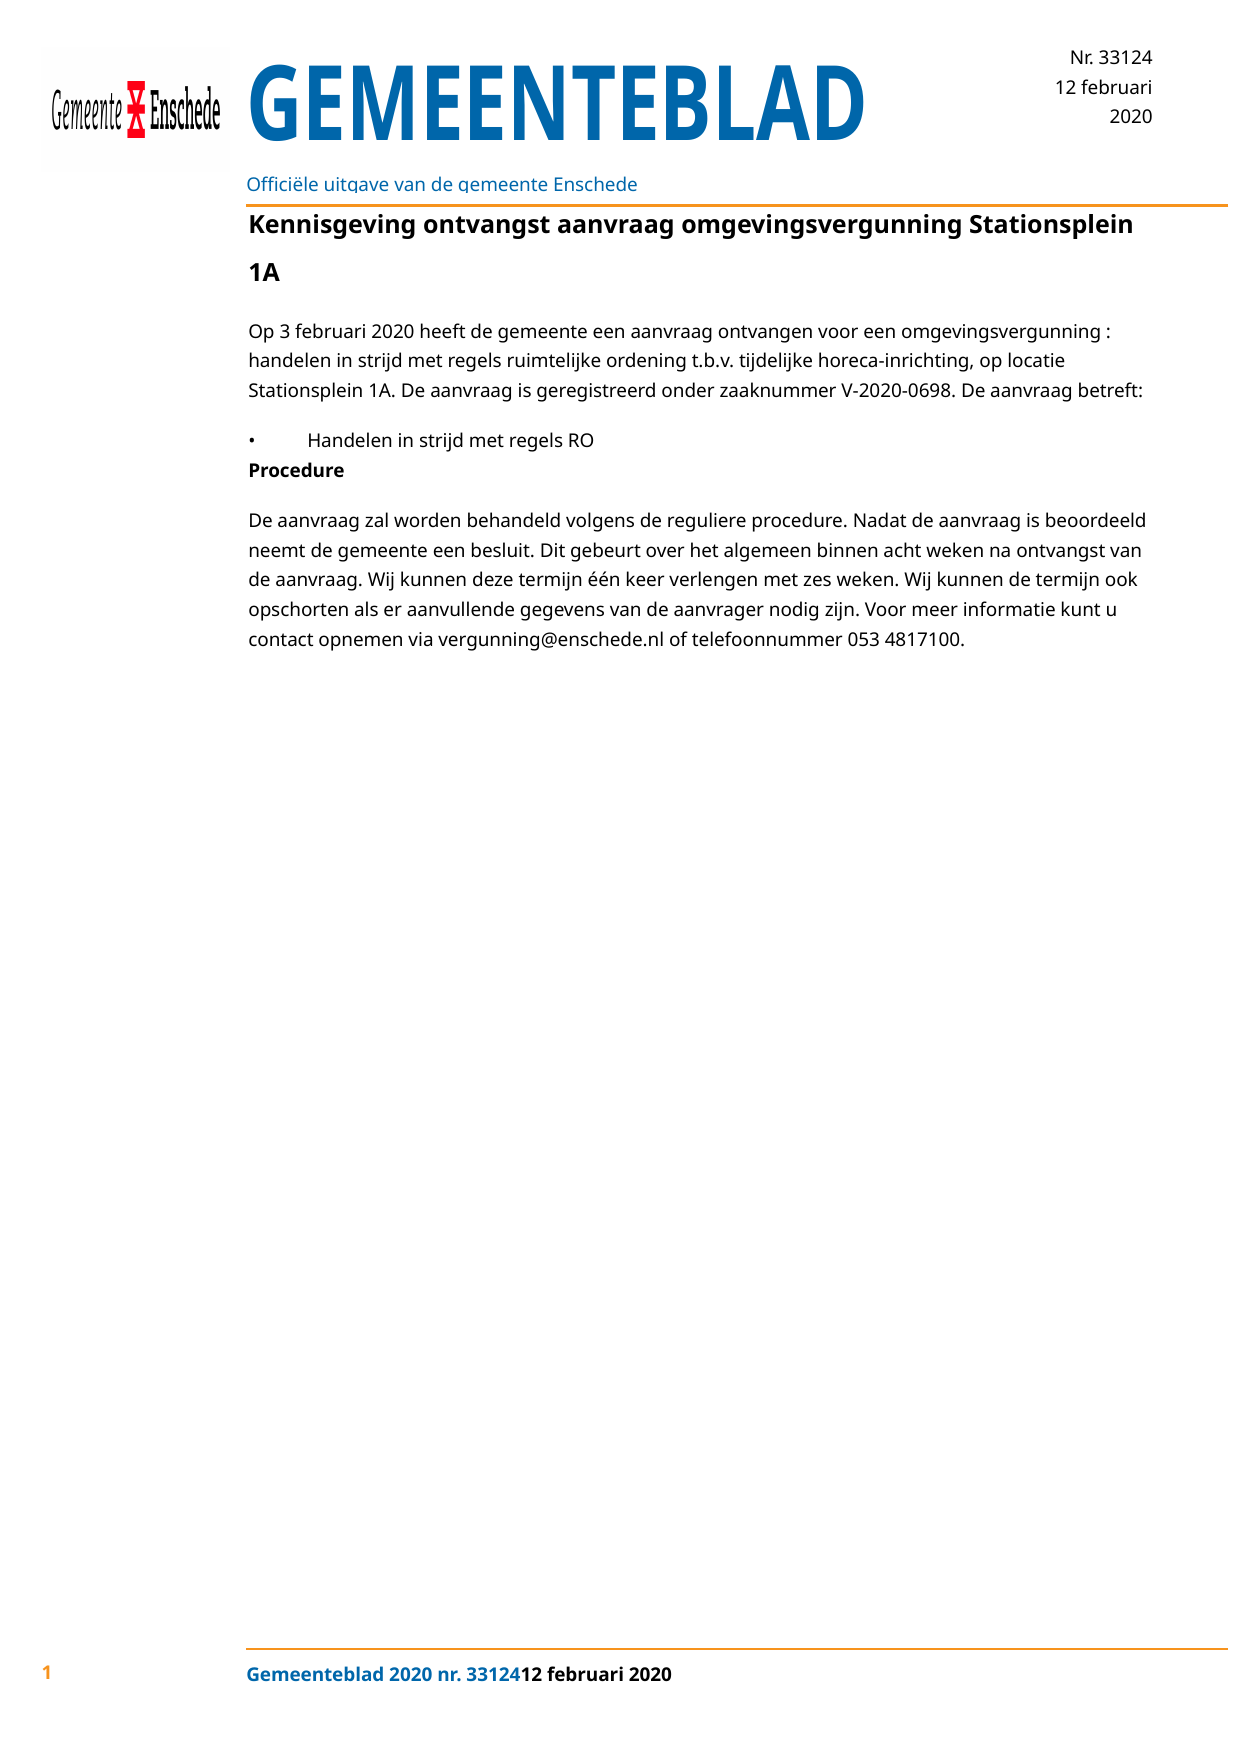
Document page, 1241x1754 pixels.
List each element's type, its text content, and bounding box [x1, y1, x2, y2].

text Op 3 februari 2020 heeft de gemeente een aanvraag ontvangen voor een omgevingsvergunning : handelen in strijd met regels ruimtelijke ordening t.b.v. tijdelijke horeca-inrichting, op locatie Stationsplein 1A. De aanvraag is geregistreerd onder zaaknummer V-2020-0698. De aanvraag betreft: [248, 318, 1152, 403]
text Procedure [248, 457, 1152, 483]
list Handelen in strijd met regels RO [248, 427, 1152, 453]
text Kennisgeving ontvangst aanvraag omgevingsvergunning Stationsplein 1A [248, 207, 1152, 288]
picture [41, 47, 231, 172]
text De aanvraag zal worden behandeld volgens de reguliere procedure. Nadat de aanvraag is beoordeeld neemt de gemeente een besluit. Dit gebeurt over het algemeen binnen acht weken na ontvangst van de aanvraag. Wij kunnen deze termijn één keer verlengen met zes weken. Wij kunnen de termijn ook opschorten als er aanvullende gegevens van de aanvrager nodig zijn. Voor meer informatie kunt u contact opnemen via vergunning@enschede.nl of telefoonnummer 053 4817100. [248, 507, 1152, 652]
